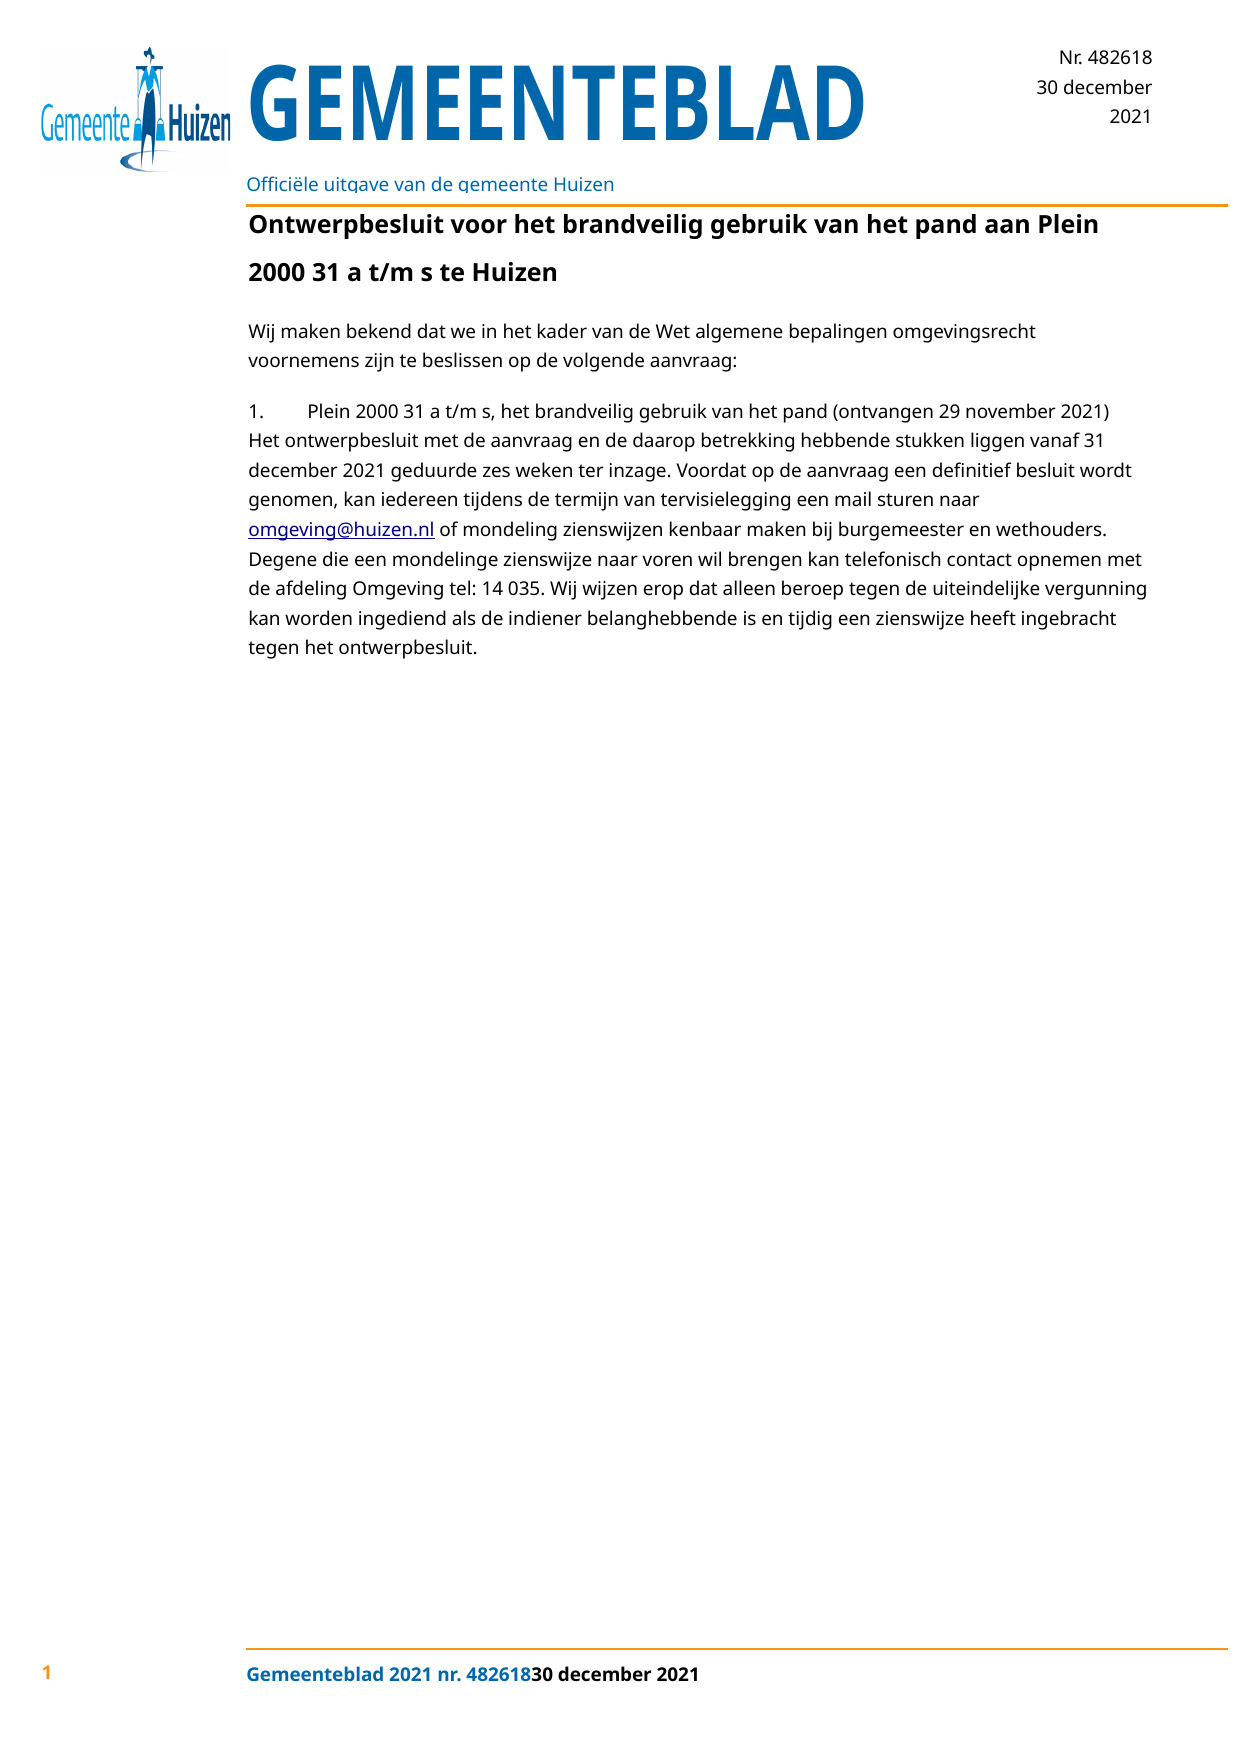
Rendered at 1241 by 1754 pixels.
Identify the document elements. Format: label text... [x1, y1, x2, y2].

list Plein 2000 31 a t/m s, het brandveilig gebruik van het pand (ontvangen 29 november 2021) [248, 398, 1152, 424]
picture [41, 47, 231, 172]
text Het ontwerpbesluit met de aanvraag en de daarop betrekking hebbende stukken liggen vanaf 31 december 2021 geduurde zes weken ter inzage. Voordat op de aanvraag een definitief besluit wordt genomen, kan iedereen tijdens de termijn van tervisielegging een mail sturen naar omgeving@huizen.nl of mondeling zienswijzen kenbaar maken bij burgemeester en wethouders. Degene die een mondelinge zienswijze naar voren wil brengen kan telefonisch contact opnemen met de afdeling Omgeving tel: 14 035. Wij wijzen erop dat alleen beroep tegen de uiteindelijke vergunning kan worden ingediend als de indiener belanghebbende is en tijdig een zienswijze heeft ingebracht tegen het ontwerpbesluit. [248, 427, 1152, 660]
text Ontwerpbesluit voor het brandveilig gebruik van het pand aan Plein 2000 31 a t/m s te Huizen [248, 207, 1152, 288]
text Wij maken bekend dat we in het kader van de Wet algemene bepalingen omgevingsrecht voornemens zijn te beslissen op de volgende aanvraag: [248, 318, 1152, 373]
